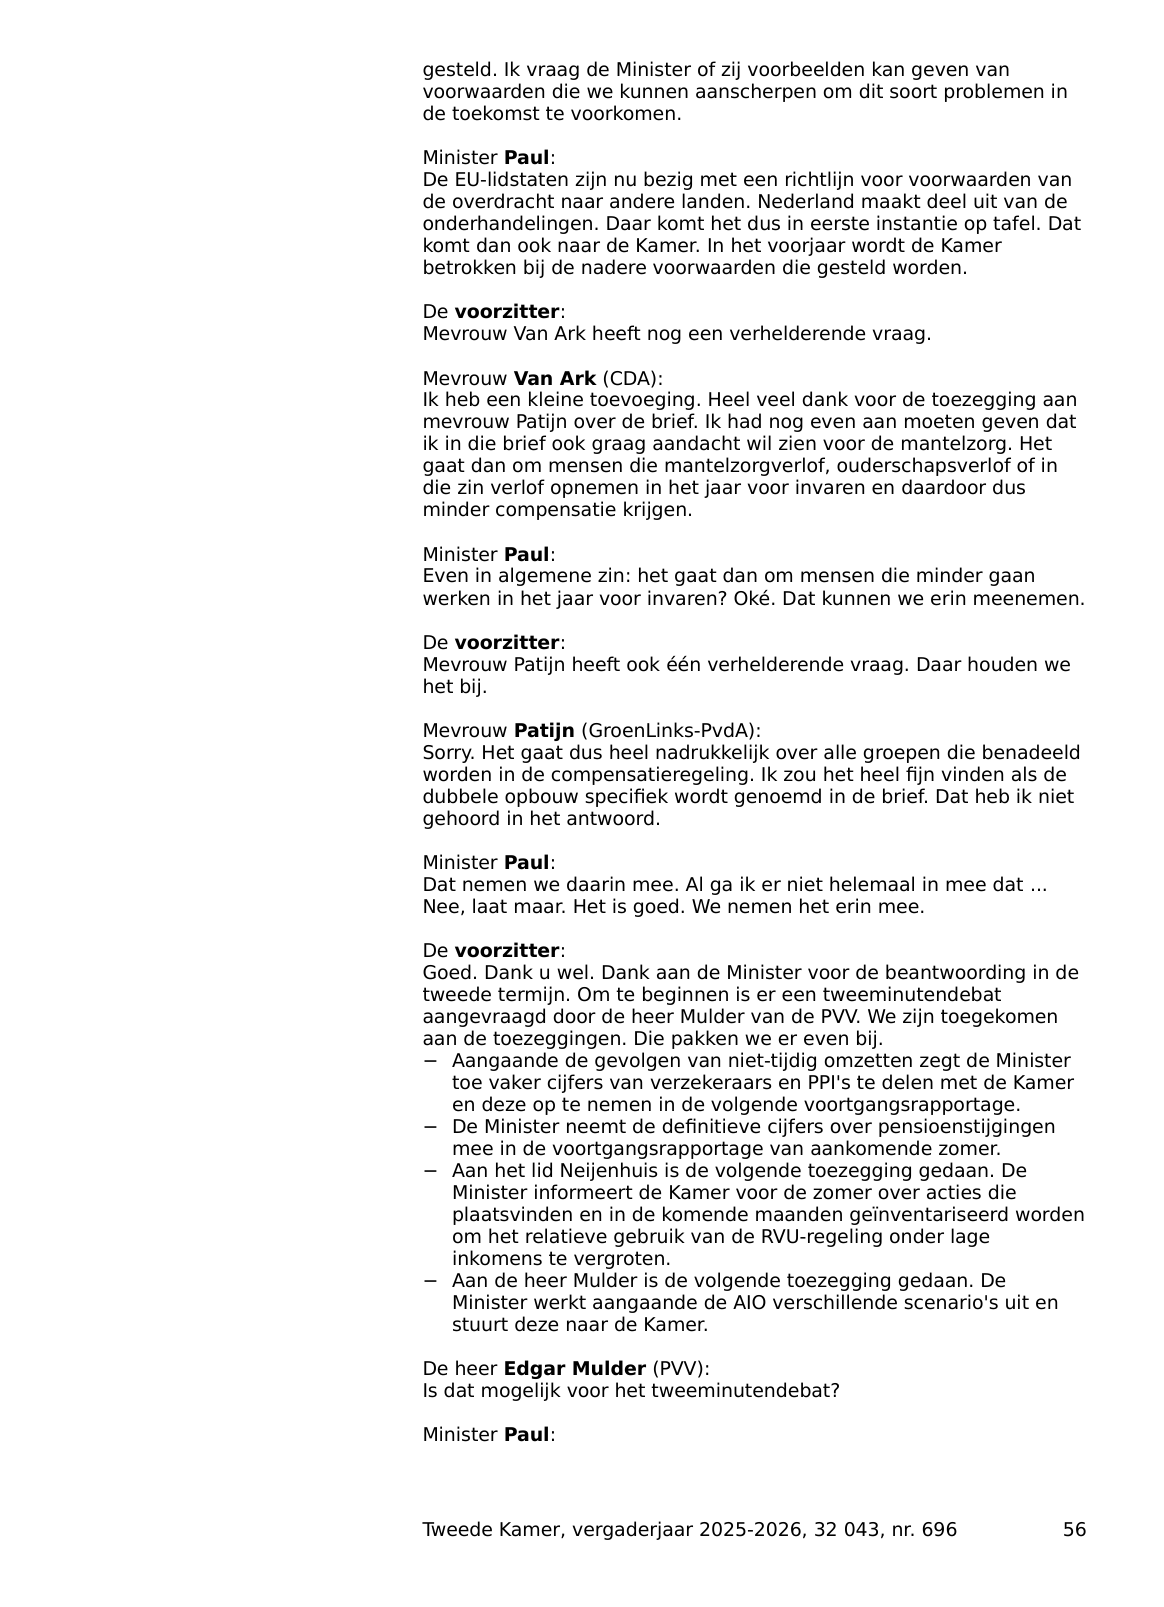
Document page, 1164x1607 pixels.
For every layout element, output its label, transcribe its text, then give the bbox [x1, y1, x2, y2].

text − Aan het lid Neijenhuis is de volgende toezegging gedaan. De Minister informeert de Kamer voor de zomer over acties die plaatsvinden en in de komende maanden geïnventariseerd worden om het relatieve gebruik van de RVU-regeling onder lage inkomens te vergroten. [422, 1160, 1087, 1269]
text Minister Paul: [422, 852, 1087, 874]
text Minister Paul: [422, 147, 1087, 169]
text Ik heb een kleine toevoeging. Heel veel dank voor de toezegging aan mevrouw Patijn over de brief. Ik had nog even aan moeten geven dat ik in die brief ook graag aandacht wil zien voor de mantelzorg. Het gaat dan om mensen die mantelzorgverlof, ouderschapsverlof of in die zin verlof opnemen in het jaar voor invaren en daardoor dus minder compensatie krijgen. [422, 389, 1087, 521]
text Mevrouw Patijn heeft ook één verhelderende vraag. Daar houden we het bij. [422, 653, 1087, 697]
text Mevrouw Van Ark (CDA): [422, 367, 1087, 389]
text Is dat mogelijk voor het tweeminutendebat? [422, 1380, 1087, 1402]
text Sorry. Het gaat dus heel nadrukkelijk over alle groepen die benadeeld worden in de compensatieregeling. Ik zou het heel fijn vinden als de dubbele opbouw specifiek wordt genoemd in de brief. Dat heb ik niet gehoord in het antwoord. [422, 742, 1087, 829]
text Goed. Dank u wel. Dank aan de Minister voor de beantwoording in de tweede termijn. Om te beginnen is er een tweeminutendebat aangevraagd door de heer Mulder van de PVV. We zijn toegekomen aan de toezeggingen. Die pakken we er even bij. [422, 962, 1087, 1050]
text Mevrouw Patijn (GroenLinks-PvdA): [422, 720, 1087, 742]
text Minister Paul: [422, 543, 1087, 565]
text De heer Edgar Mulder (PVV): [422, 1358, 1087, 1380]
text Mevrouw Van Ark heeft nog een verhelderende vraag. [422, 323, 1087, 345]
text gesteld. Ik vraag de Minister of zij voorbeelden kan geven van voorwaarden die we kunnen aanscherpen om dit soort problemen in de toekomst te voorkomen. [422, 59, 1087, 125]
text − De Minister neemt de definitieve cijfers over pensioenstijgingen mee in de voortgangsrapportage van aankomende zomer. [422, 1116, 1087, 1160]
text De voorzitter: [422, 632, 1087, 653]
text Dat nemen we daarin mee. Al ga ik er niet helemaal in mee dat ... Nee, laat maar. Het is goed. We nemen het erin mee. [422, 874, 1087, 918]
text Minister Paul: [422, 1424, 1087, 1446]
text De voorzitter: [422, 940, 1087, 962]
text De voorzitter: [422, 301, 1087, 323]
text − Aan de heer Mulder is de volgende toezegging gedaan. De Minister werkt aangaande de AIO verschillende scenario's uit en stuurt deze naar de Kamer. [422, 1269, 1087, 1336]
text De EU-lidstaten zijn nu bezig met een richtlijn voor voorwaarden van de overdracht naar andere landen. Nederland maakt deel uit van de onderhandelingen. Daar komt het dus in eerste instantie op tafel. Dat komt dan ook naar de Kamer. In het voorjaar wordt de Kamer betrokken bij de nadere voorwaarden die gesteld worden. [422, 169, 1087, 279]
text Even in algemene zin: het gaat dan om mensen die minder gaan werken in het jaar voor invaren? Oké. Dat kunnen we erin meenemen. [422, 565, 1087, 609]
text − Aangaande de gevolgen van niet-tijdig omzetten zegt de Minister toe vaker cijfers van verzekeraars en PPI's te delen met de Kamer en deze op te nemen in de volgende voortgangsrapportage. [422, 1050, 1087, 1116]
